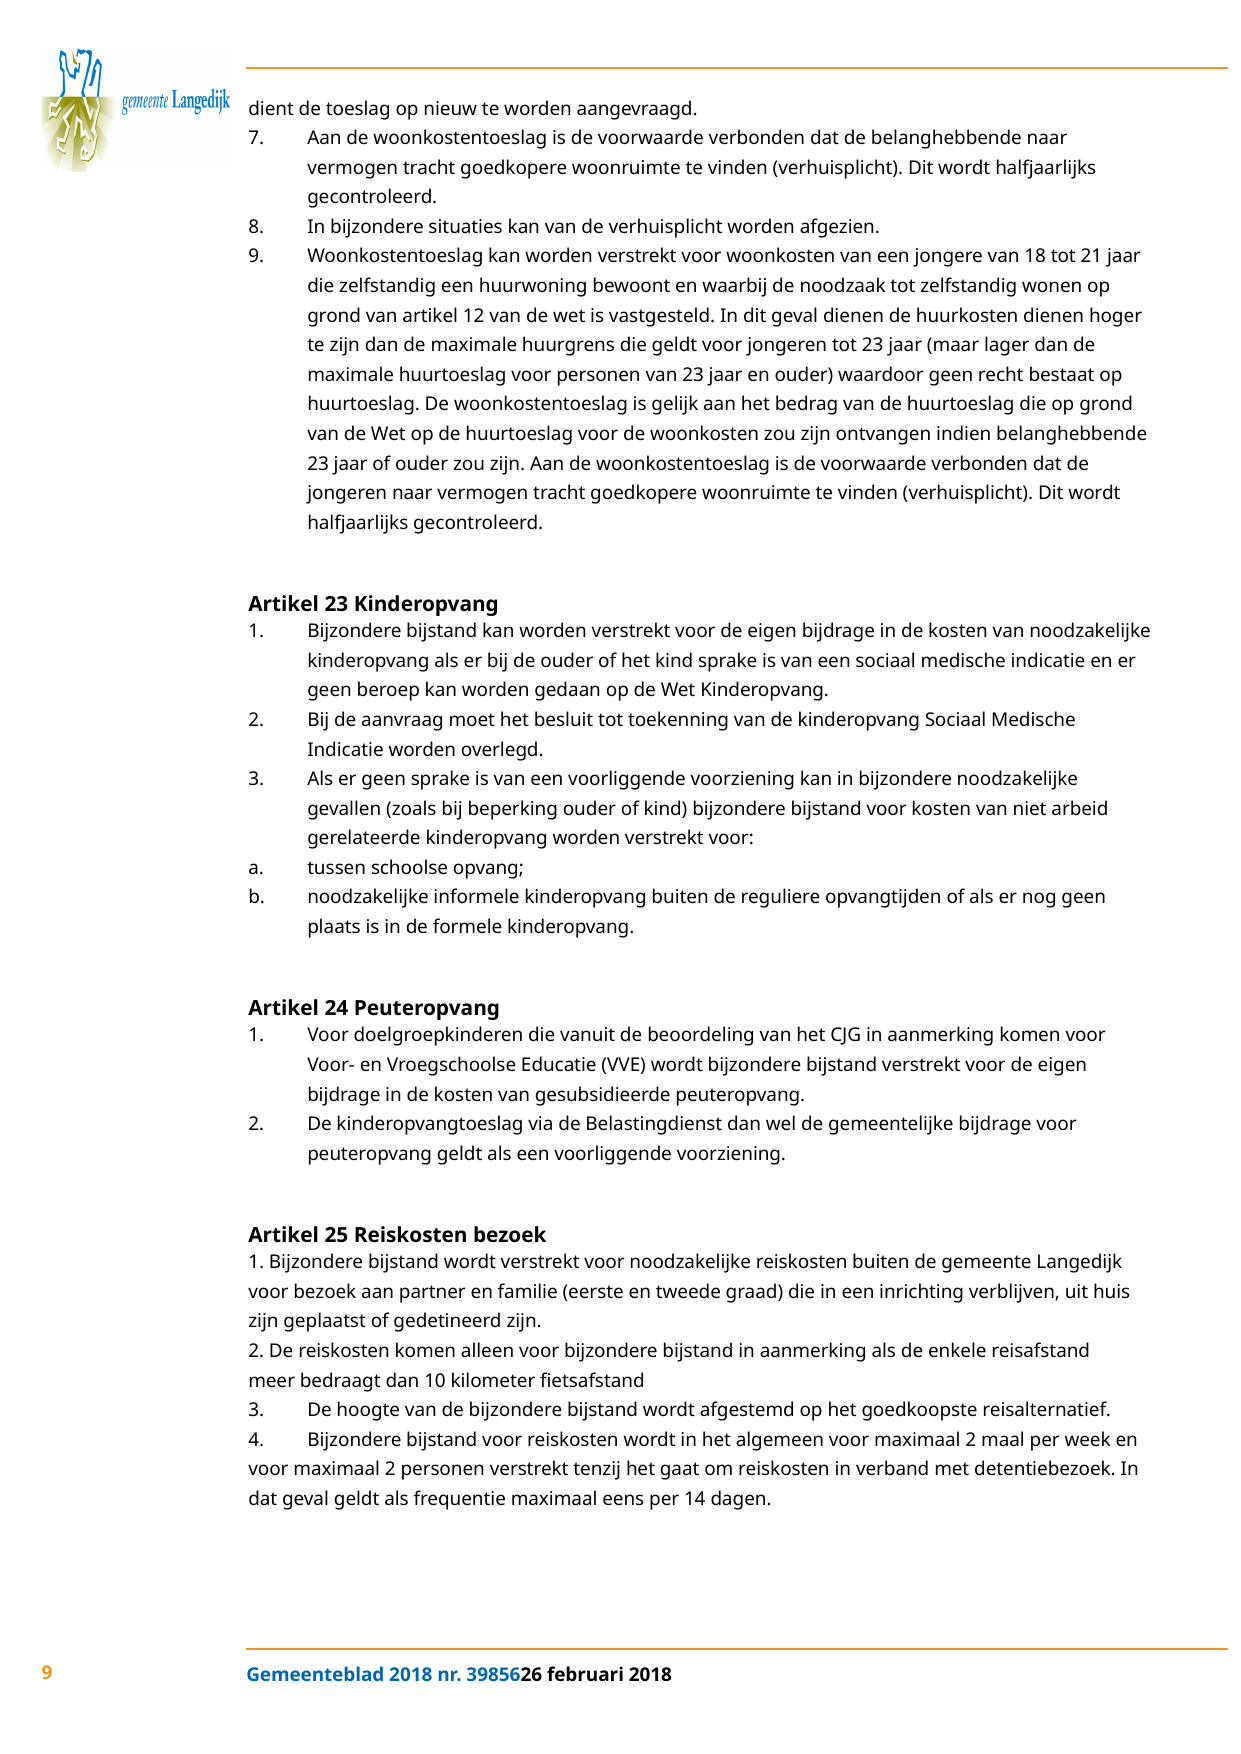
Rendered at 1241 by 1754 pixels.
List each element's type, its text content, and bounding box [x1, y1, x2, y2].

text 1. Bijzondere bijstand wordt verstrekt voor noodzakelijke reiskosten buiten de gemeente Langedijk [248, 1248, 1152, 1274]
picture [41, 47, 231, 172]
list Als er geen sprake is van een voorliggende voorziening kan in bijzondere noodzakelijke [248, 765, 1152, 791]
list Bij de aanvraag moet het besluit tot toekenning van de kinderopvang Sociaal Medische Indicatie worden overlegd. [248, 706, 1152, 761]
text Artikel 23 Kinderopvang [248, 589, 1152, 617]
list vermogen tracht goedkopere woonruimte te vinden (verhuisplicht). Dit wordt halfjaarlijks [248, 154, 1152, 180]
list noodzakelijke informele kinderopvang buiten de reguliere opvangtijden of als er nog geen plaats is in de formele kinderopvang. [248, 884, 1152, 939]
list Bijzondere bijstand kan worden verstrekt voor de eigen bijdrage in de kosten van noodzakelijke kinderopvang als er bij de ouder of het kind sprake is van een sociaal medische indicatie en er geen beroep kan worden gedaan op de Wet Kinderopvang. [248, 617, 1152, 702]
text 2. De reiskosten komen alleen voor bijzondere bijstand in aanmerking als de enkele reisafstand [248, 1337, 1152, 1363]
text voor bezoek aan partner en familie (eerste en tweede graad) die in een inrichting verblijven, uit huis zijn geplaatst of gedetineerd zijn. [248, 1278, 1152, 1333]
text Artikel 25 Reiskosten bezoek [248, 1220, 1152, 1248]
list gerelateerde kinderopvang worden verstrekt voor: [248, 824, 1152, 850]
text voor maximaal 2 personen verstrekt tenzij het gaat om reiskosten in verband met detentiebezoek. In dat geval geldt als frequentie maximaal eens per 14 dagen. [248, 1456, 1152, 1511]
list De kinderopvangtoeslag via de Belastingdienst dan wel de gemeentelijke bijdrage voor [248, 1110, 1152, 1136]
list Voor doelgroepkinderen die vanuit de beoordeling van het CJG in aanmerking komen voor Voor- en Vroegschoolse Educatie (VVE) wordt bijzondere bijstand verstrekt voor de eigen bijdrage in de kosten van gesubsidieerde peuteropvang. [248, 1022, 1152, 1107]
text Artikel 24 Peuteropvang [248, 993, 1152, 1022]
list tussen schoolse opvang; [248, 854, 1152, 880]
list Bijzondere bijstand voor reiskosten wordt in het algemeen voor maximaal 2 maal per week en [248, 1426, 1152, 1452]
list gecontroleerd. [248, 183, 1152, 209]
list peuteropvang geldt als een voorliggende voorziening. [248, 1140, 1152, 1166]
list In bijzondere situaties kan van de verhuisplicht worden afgezien. [248, 213, 1152, 239]
list gevallen (zoals bij beperking ouder of kind) bijzondere bijstand voor kosten van niet arbeid [248, 795, 1152, 821]
list Woonkostentoeslag kan worden verstrekt voor woonkosten van een jongere van 18 tot 21 jaar die zelfstandig een huurwoning bewoont en waarbij de noodzaak tot zelfstandig wonen op grond van artikel 12 van de wet is vastgesteld. In dit geval dienen de huurkosten dienen hoger te zijn dan de maximale huurgrens die geldt voor jongeren tot 23 jaar (maar lager dan de maximale huurtoeslag voor personen van 23 jaar en ouder) waardoor geen recht bestaat op huurtoeslag. De woonkostentoeslag is gelijk aan het bedrag van de huurtoeslag die op grond van de Wet op de huurtoeslag voor de woonkosten zou zijn ontvangen indien belanghebbende 23 jaar of ouder zou zijn. Aan de woonkostentoeslag is de voorwaarde verbonden dat de jongeren naar vermogen tracht goedkopere woonruimte te vinden (verhuisplicht). Dit wordt halfjaarlijks gecontroleerd. [248, 243, 1152, 535]
text meer bedraagt dan 10 kilometer fietsafstand [248, 1367, 1152, 1392]
list Aan de woonkostentoeslag is de voorwaarde verbonden dat de belanghebbende naar [248, 124, 1152, 150]
text dient de toeslag op nieuw te worden aangevraagd. [248, 95, 1152, 121]
list De hoogte van de bijzondere bijstand wordt afgestemd op het goedkoopste reisalternatief. [248, 1396, 1152, 1422]
